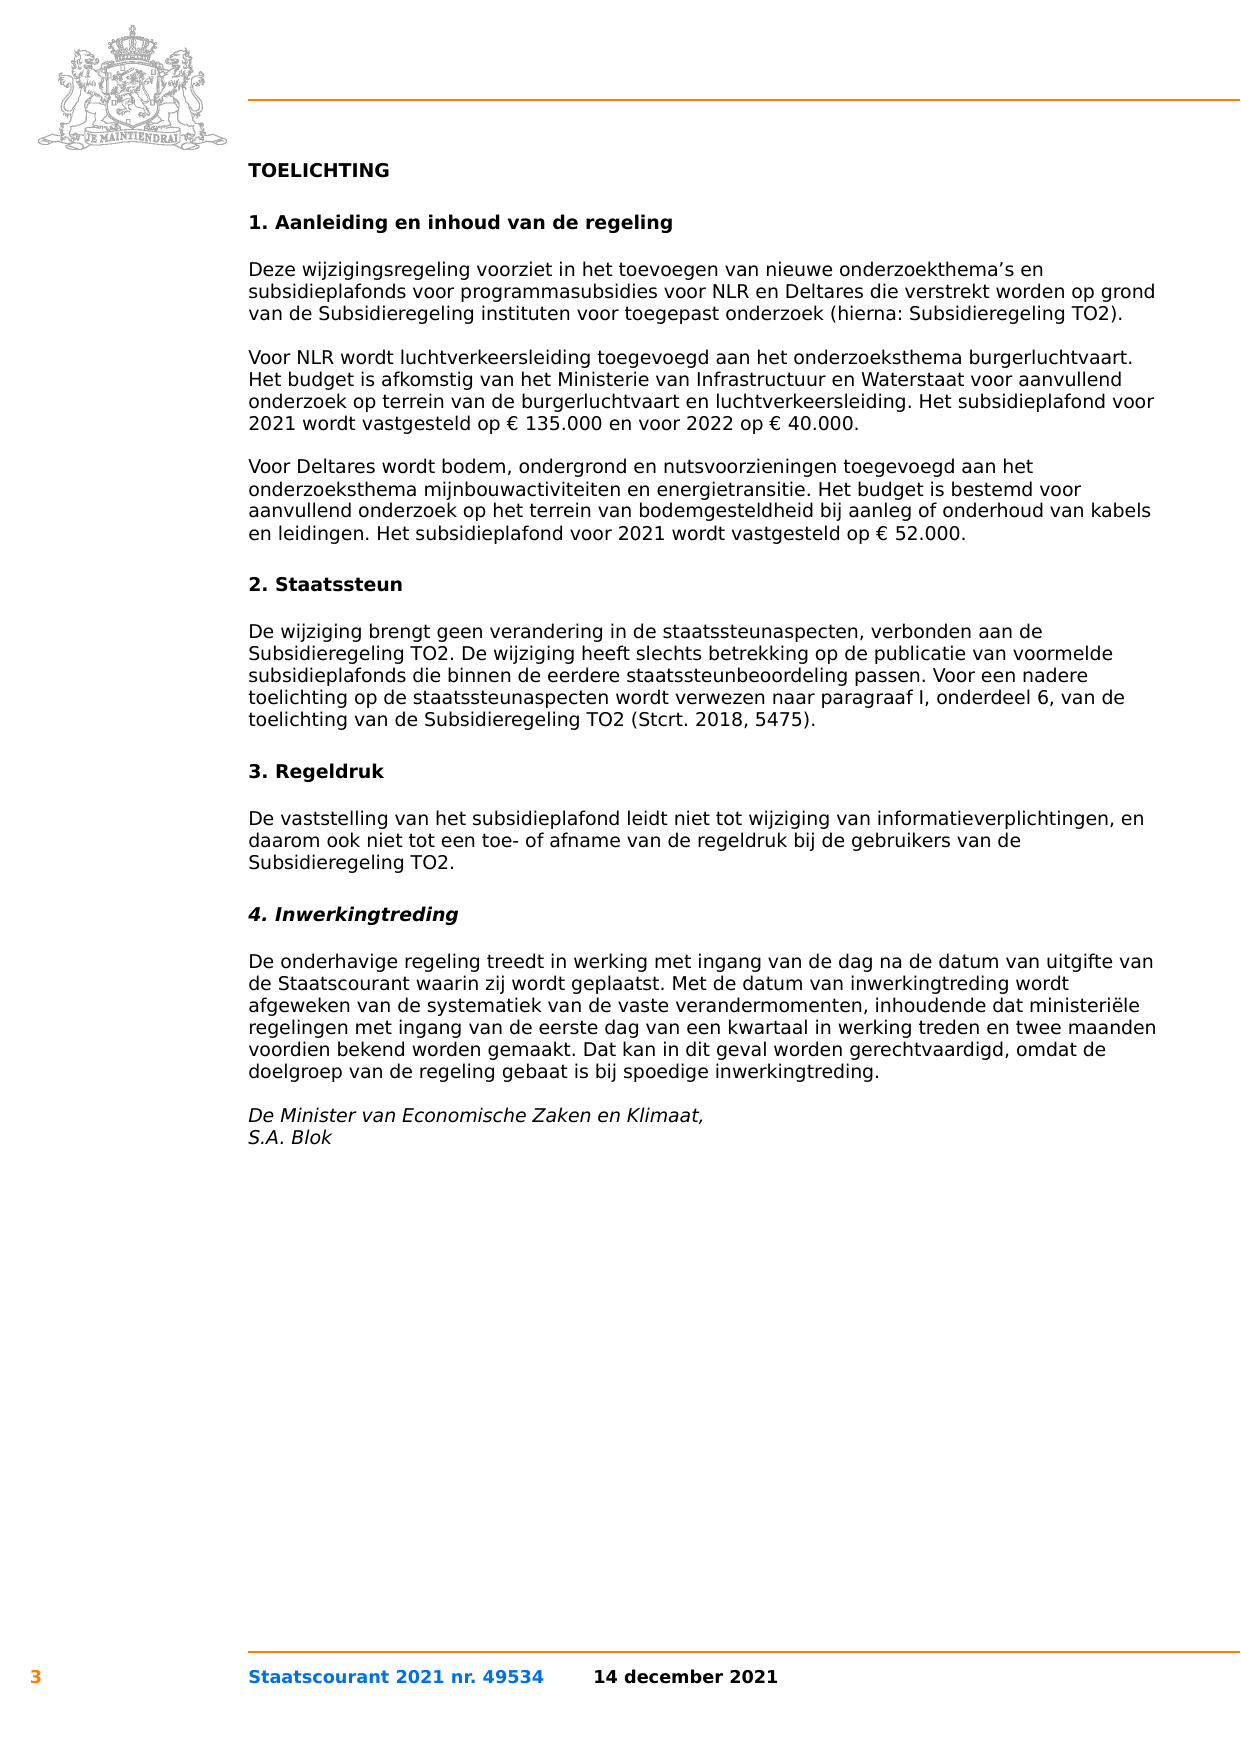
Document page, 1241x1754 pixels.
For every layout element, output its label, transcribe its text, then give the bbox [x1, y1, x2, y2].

subtitle TOELICHTING [248, 160, 1163, 182]
subtitle 4. Inwerkingtreding [248, 904, 1163, 926]
text De onderhavige regeling treedt in werking met ingang van de dag na de datum van uitgifte van de Staatscourant waarin zij wordt geplaatst. Met de datum van inwerkingtreding wordt afgeweken van de systematiek van de vaste verandermomenten, inhoudende dat ministeriële regelingen met ingang van de eerste dag van een kwartaal in werking treden en twee maanden voordien bekend worden gemaakt. Dat kan in dit geval worden gerechtvaardigd, omdat de doelgroep van de regeling gebaat is bij spoedige inwerkingtreding. [248, 951, 1163, 1083]
text De wijziging brengt geen verandering in de staatssteunaspecten, verbonden aan de Subsidieregeling TO2. De wijziging heeft slechts betrekking op de publicatie van voormelde subsidieplafonds die binnen de eerdere staatssteunbeoordeling passen. Voor een nadere toelichting op de staatssteunaspecten wordt verwezen naar paragraaf I, onderdeel 6, van de toelichting van de Subsidieregeling TO2 (Stcrt. 2018, 5475). [248, 621, 1163, 731]
subtitle 3. Regeldruk [248, 761, 1163, 783]
text Deze wijzigingsregeling voorziet in het toevoegen van nieuwe onderzoekthema’s en subsidieplafonds voor programmasubsidies voor NLR en Deltares die verstrekt worden op grond van de Subsidieregeling instituten voor toegepast onderzoek (hierna: Subsidieregeling TO2). [248, 259, 1163, 325]
picture [38, 25, 227, 150]
text De vaststelling van het subsidieplafond leidt niet tot wijziging van informatieverplichtingen, en daarom ook niet tot een toe- of afname van de regeldruk bij de gebruikers van de Subsidieregeling TO2. [248, 808, 1163, 874]
subtitle 1. Aanleiding en inhoud van de regeling [248, 212, 1163, 234]
text Voor Deltares wordt bodem, ondergrond en nutsvoorzieningen toegevoegd aan het onderzoeksthema mijnbouwactiviteiten en energietransitie. Het budget is bestemd voor aanvullend onderzoek op het terrein van bodemgesteldheid bij aanleg of onderhoud van kabels en leidingen. Het subsidieplafond voor 2021 wordt vastgesteld op € 52.000. [248, 456, 1163, 544]
subtitle 2. Staatssteun [248, 574, 1163, 596]
text De Minister van Economische Zaken en Klimaat, S.A. Blok [248, 1105, 1163, 1149]
text Voor NLR wordt luchtverkeersleiding toegevoegd aan het onderzoeksthema burgerluchtvaart. Het budget is afkomstig van het Ministerie van Infrastructuur en Waterstaat voor aanvullend onderzoek op terrein van de burgerluchtvaart en luchtverkeersleiding. Het subsidieplafond voor 2021 wordt vastgesteld op € 135.000 en voor 2022 op € 40.000. [248, 347, 1163, 434]
